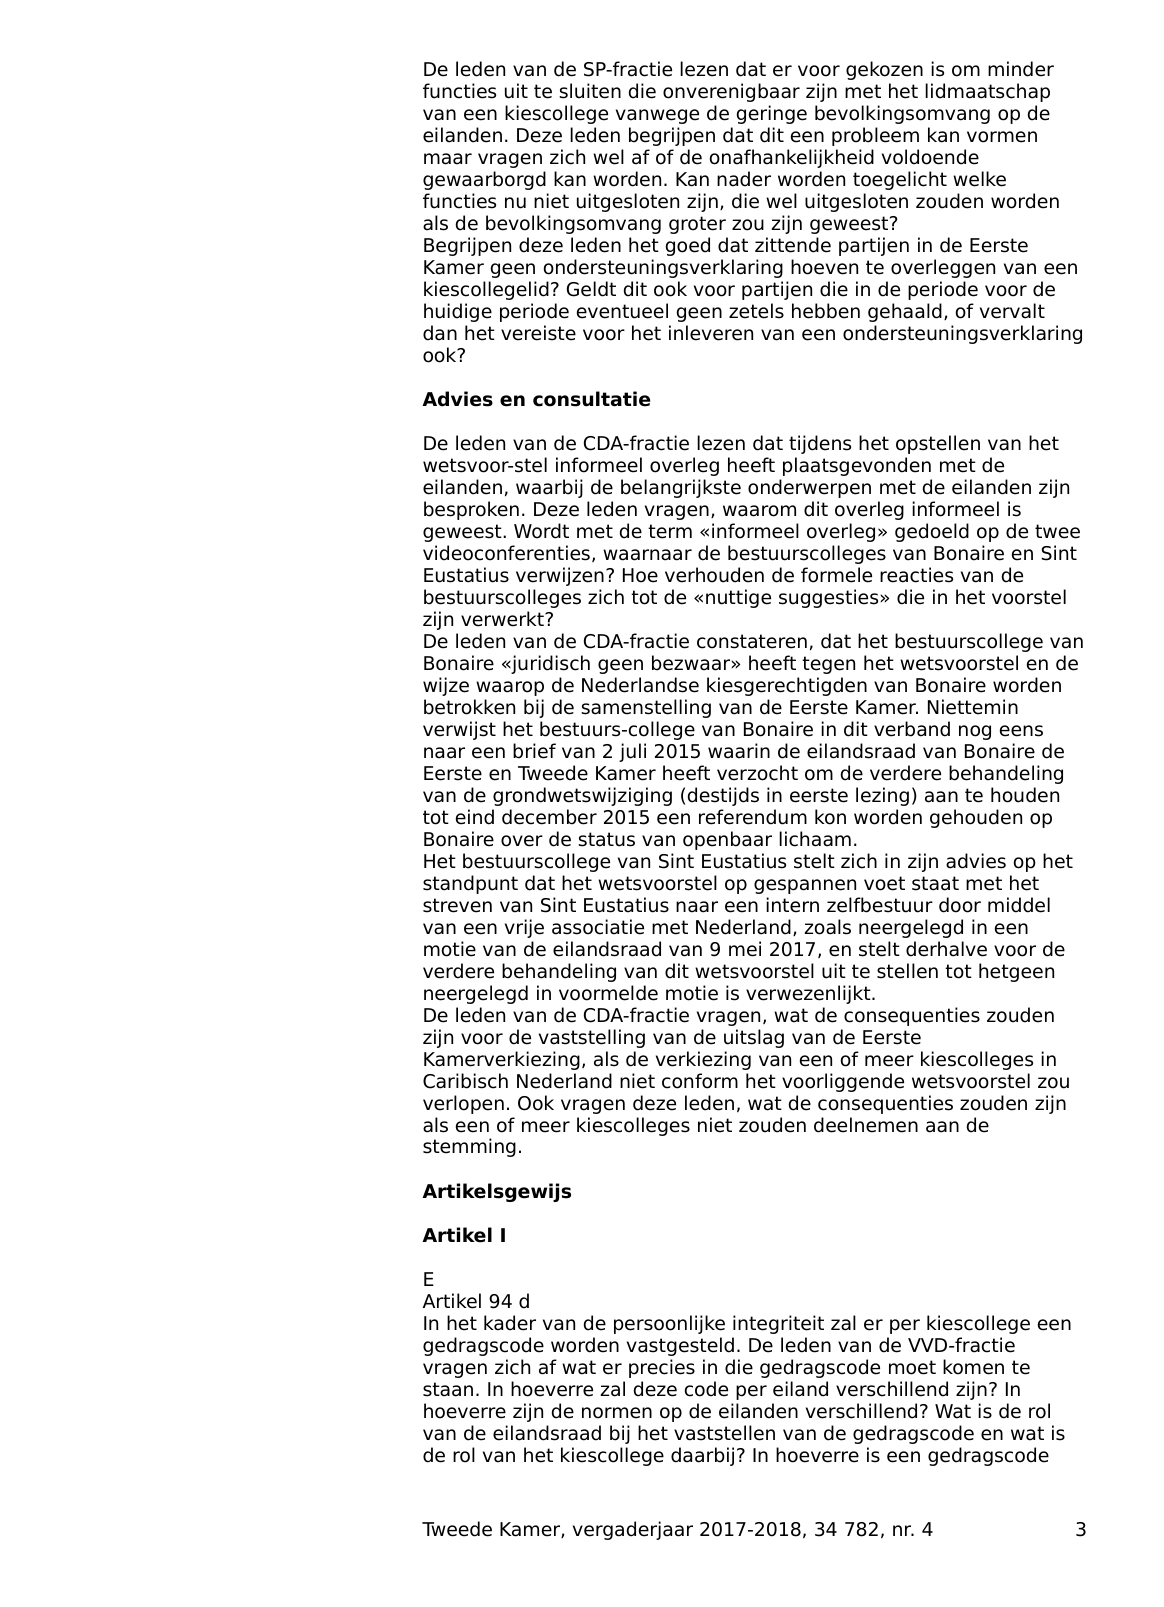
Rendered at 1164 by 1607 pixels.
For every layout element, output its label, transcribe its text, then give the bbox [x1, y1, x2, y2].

text De leden van de CDA-fractie vragen, wat de consequenties zouden zijn voor de vaststelling van de uitslag van de Eerste Kamerverkiezing, als de verkiezing van een of meer kiescolleges in Caribisch Nederland niet conform het voorliggende wetsvoorstel zou verlopen. Ook vragen deze leden, wat de consequenties zouden zijn als een of meer kiescolleges niet zouden deelnemen aan de stemming. [422, 1004, 1087, 1158]
text De leden van de CDA-fractie lezen dat tijdens het opstellen van het wetsvoor-stel informeel overleg heeft plaatsgevonden met de eilanden, waarbij de belangrijkste onderwerpen met de eilanden zijn besproken. Deze leden vragen, waarom dit overleg informeel is geweest. Wordt met de term «informeel overleg» gedoeld op de twee videoconferenties, waarnaar de bestuurscolleges van Bonaire en Sint Eustatius verwijzen? Hoe verhouden de formele reacties van de bestuurscolleges zich tot de «nuttige suggesties» die in het voorstel zijn verwerkt? [422, 433, 1087, 631]
text De leden van de CDA-fractie constateren, dat het bestuurscollege van Bonaire «juridisch geen bezwaar» heeft tegen het wetsvoorstel en de wijze waarop de Nederlandse kiesgerechtigden van Bonaire worden betrokken bij de samenstelling van de Eerste Kamer. Niettemin verwijst het bestuurs-college van Bonaire in dit verband nog eens naar een brief van 2 juli 2015 waarin de eilandsraad van Bonaire de Eerste en Tweede Kamer heeft verzocht om de verdere behandeling van de grondwetswijziging (destijds in eerste lezing) aan te houden tot eind december 2015 een referendum kon worden gehouden op Bonaire over de status van openbaar lichaam. [422, 631, 1087, 851]
subtitle Artikel I [422, 1225, 1087, 1247]
text Begrijpen deze leden het goed dat zittende partijen in de Eerste Kamer geen ondersteuningsverklaring hoeven te overleggen van een kiescollegelid? Geldt dit ook voor partijen die in de periode voor de huidige periode eventueel geen zetels hebben gehaald, of vervalt dan het vereiste voor het inleveren van een ondersteuningsverklaring ook? [422, 235, 1087, 367]
subtitle Artikelsgewijs [422, 1181, 1087, 1203]
text De leden van de SP-fractie lezen dat er voor gekozen is om minder functies uit te sluiten die onverenigbaar zijn met het lidmaatschap van een kiescollege vanwege de geringe bevolkingsomvang op de eilanden. Deze leden begrijpen dat dit een probleem kan vormen maar vragen zich wel af of de onafhankelijkheid voldoende gewaarborgd kan worden. Kan nader worden toegelicht welke functies nu niet uitgesloten zijn, die wel uitgesloten zouden worden als de bevolkingsomvang groter zou zijn geweest? [422, 59, 1087, 235]
text Artikel 94 d [422, 1291, 1087, 1313]
text E [422, 1269, 1087, 1291]
text In het kader van de persoonlijke integriteit zal er per kiescollege een gedragscode worden vastgesteld. De leden van de VVD-fractie vragen zich af wat er precies in die gedragscode moet komen te staan. In hoeverre zal deze code per eiland verschillend zijn? In hoeverre zijn de normen op de eilanden verschillend? Wat is de rol van de eilandsraad bij het vaststellen van de gedragscode en wat is de rol van het kiescollege daarbij? In hoeverre is een gedragscode [422, 1313, 1087, 1467]
subtitle Advies en consultatie [422, 389, 1087, 411]
text Het bestuurscollege van Sint Eustatius stelt zich in zijn advies op het standpunt dat het wetsvoorstel op gespannen voet staat met het streven van Sint Eustatius naar een intern zelfbestuur door middel van een vrije associatie met Nederland, zoals neergelegd in een motie van de eilandsraad van 9 mei 2017, en stelt derhalve voor de verdere behandeling van dit wetsvoorstel uit te stellen tot hetgeen neergelegd in voormelde motie is verwezenlijkt. [422, 851, 1087, 1004]
